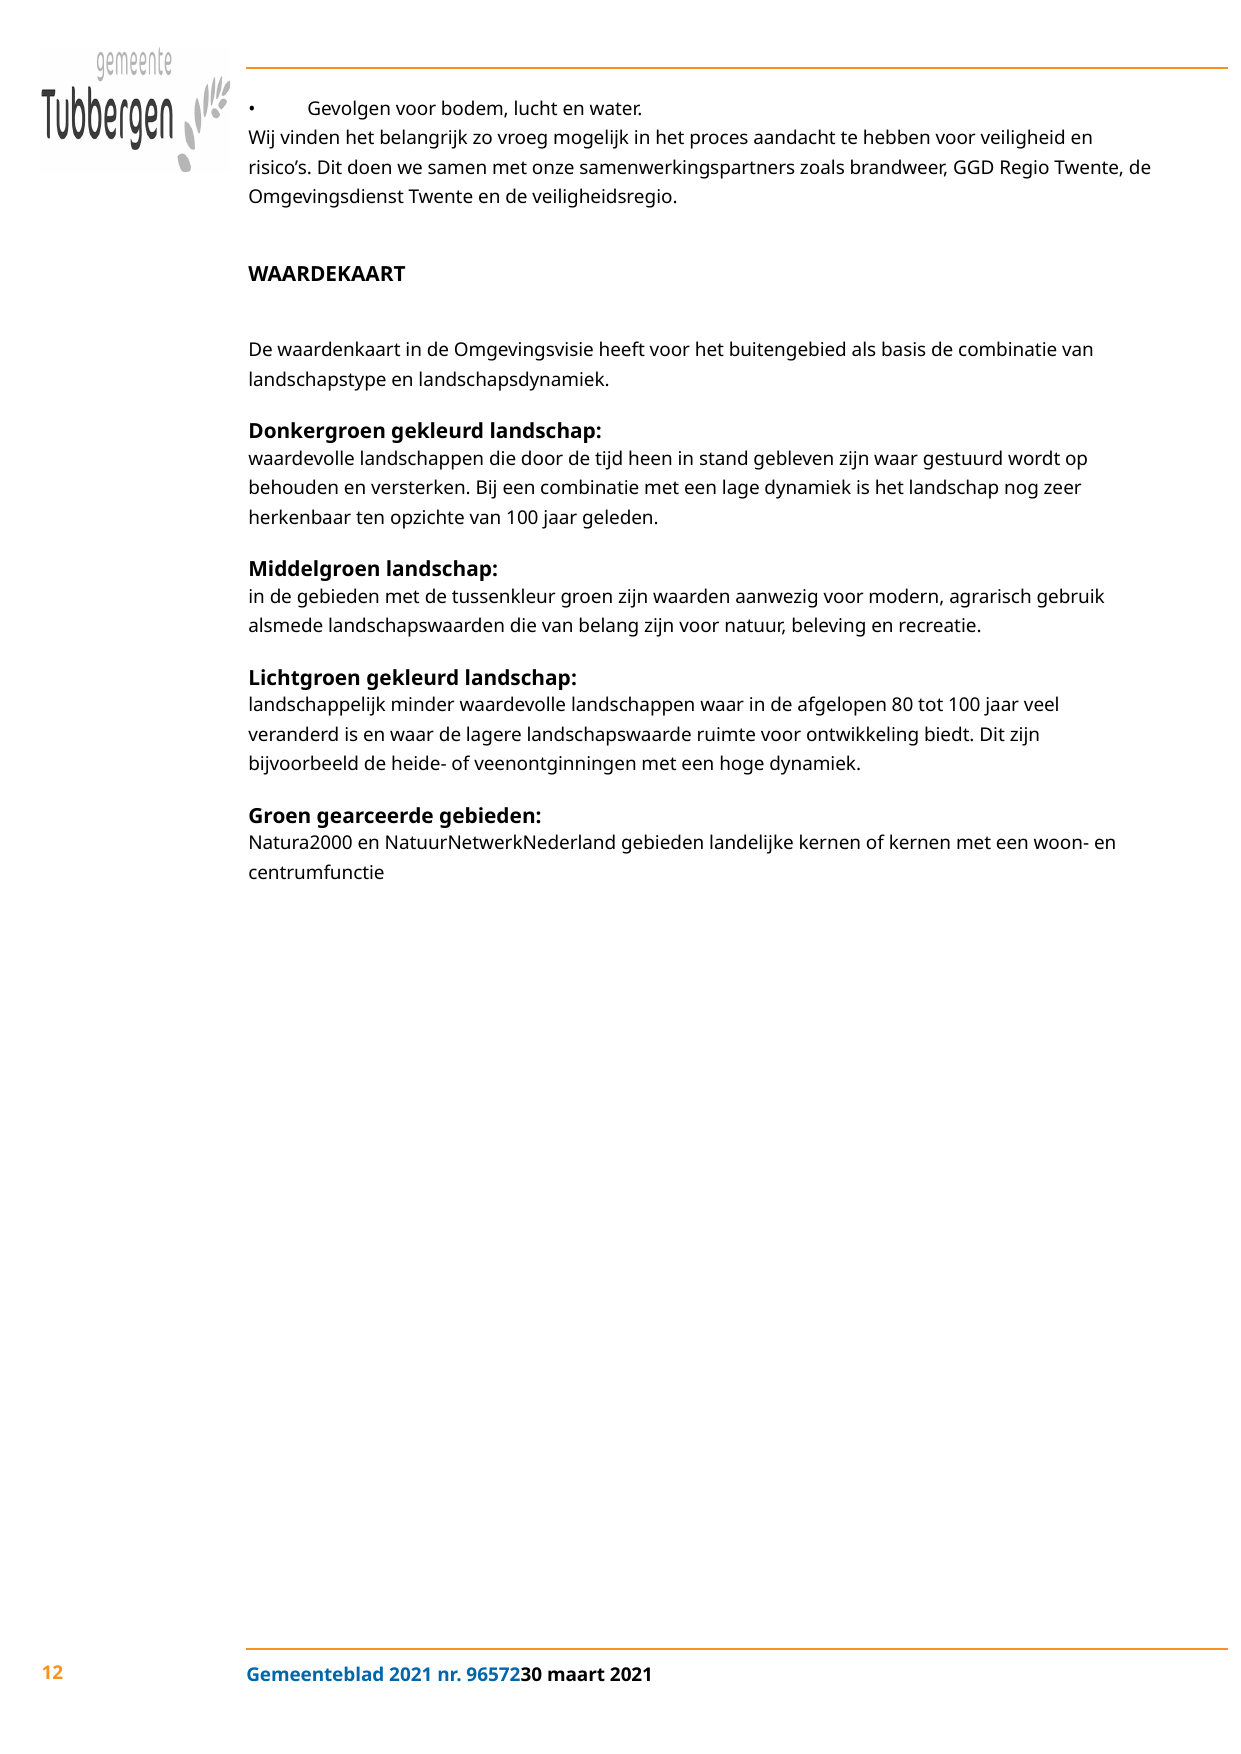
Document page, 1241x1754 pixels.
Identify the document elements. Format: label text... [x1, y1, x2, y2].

text landschappelijk minder waardevolle landschappen waar in de afgelopen 80 tot 100 jaar veel veranderd is en waar de lagere landschapswaarde ruimte voor ontwikkeling biedt. Dit zijn bijvoorbeeld de heide- of veenontginningen met een hoge dynamiek. [248, 691, 1152, 776]
text Donkergroen gekleurd landschap: [248, 416, 1152, 445]
picture [41, 47, 231, 172]
text waardevolle landschappen die door de tijd heen in stand gebleven zijn waar gestuurd wordt op behouden en versterken. Bij een combinatie met een lage dynamiek is het landschap nog zeer herkenbaar ten opzichte van 100 jaar geleden. [248, 445, 1152, 530]
text Lichtgroen gekleurd landschap: [248, 663, 1152, 691]
text in de gebieden met de tussenkleur groen zijn waarden aanwezig voor modern, agrarisch gebruik alsmede landschapswaarden die van belang zijn voor natuur, beleving en recreatie. [248, 583, 1152, 638]
list Gevolgen voor bodem, lucht en water. [248, 95, 1152, 121]
text Wij vinden het belangrijk zo vroeg mogelijk in het proces aandacht te hebben voor veiligheid en risico’s. Dit doen we samen met onze samenwerkingspartners zoals brandweer, GGD Regio Twente, de Omgevingsdienst Twente en de veiligheidsregio. [248, 124, 1152, 209]
text Natura2000 en NatuurNetwerkNederland gebieden landelijke kernen of kernen met een woon- en centrumfunctie [248, 829, 1152, 885]
text Middelgroen landschap: [248, 554, 1152, 583]
text De waardenkaart in de Omgevingsvisie heeft voor het buitengebied als basis de combinatie van landschapstype en landschapsdynamiek. [248, 336, 1152, 392]
text WAARDEKAART [248, 259, 1152, 287]
text Groen gearceerde gebieden: [248, 801, 1152, 829]
